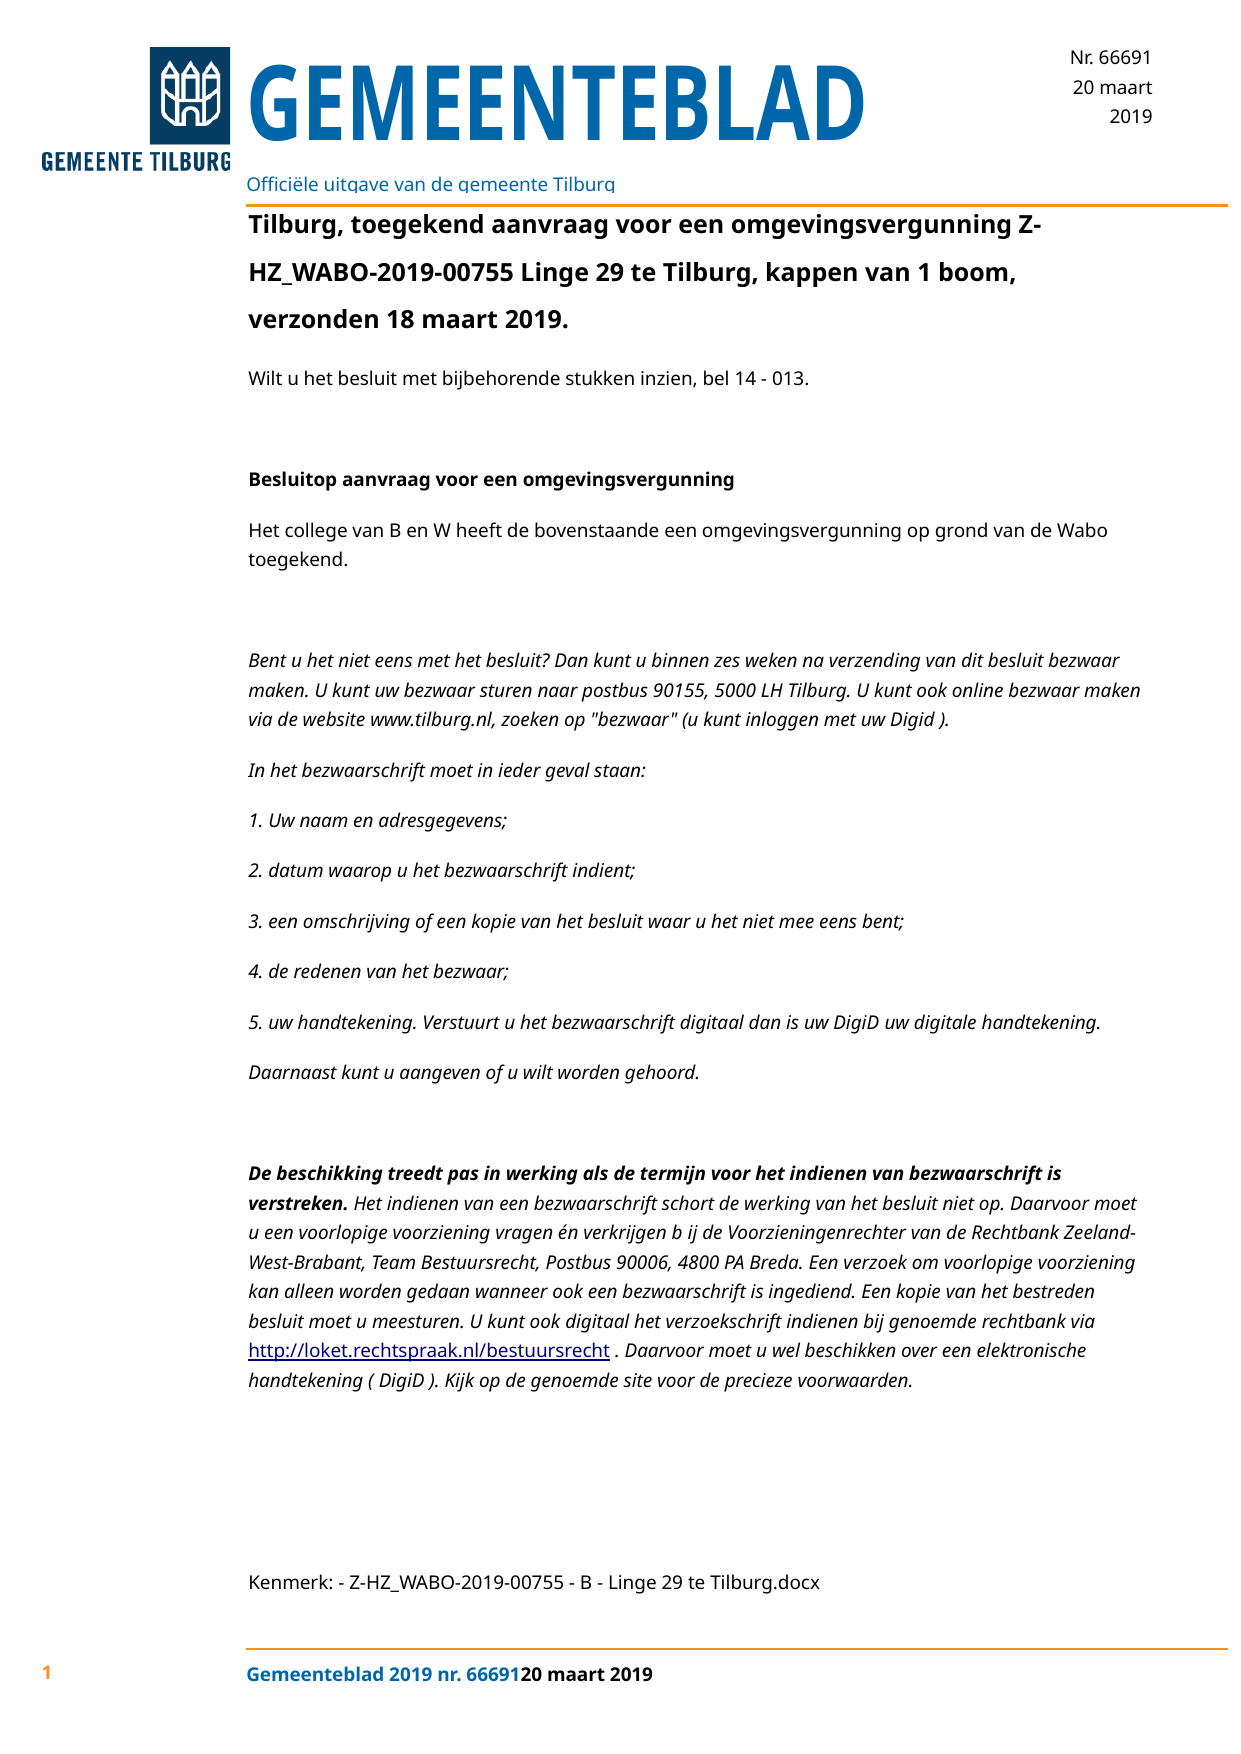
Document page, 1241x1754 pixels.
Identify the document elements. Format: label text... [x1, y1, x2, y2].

text Wilt u het besluit met bijbehorende stukken inzien, bel 14 - 013. [248, 366, 1152, 391]
text Het college van B en W heeft de bovenstaande een omgevingsvergunning op grond van de Wabo toegekend. [248, 517, 1152, 572]
text In het bezwaarschrift moet in ieder geval staan: [248, 757, 1152, 782]
text Daarnaast kunt u aangeven of u wilt worden gehoord. [248, 1059, 1152, 1085]
text 2. datum waarop u het bezwaarschrift indient; [248, 858, 1152, 883]
text 1. Uw naam en adresgegevens; [248, 807, 1152, 833]
picture [41, 47, 231, 172]
text Bent u het niet eens met het besluit? Dan kunt u binnen zes weken na verzending van dit besluit bezwaar maken. U kunt uw bezwaar sturen naar postbus 90155, 5000 LH Tilburg. U kunt ook online bezwaar maken via de website www.tilburg.nl, zoeken op "bezwaar" (u kunt inloggen met uw Digid ). [248, 647, 1152, 732]
text Besluitop aanvraag voor een omgevingsvergunning [248, 466, 1152, 492]
text Kenmerk: - Z-HZ_WABO-2019-00755 - B - Linge 29 te Tilburg.docx [248, 1569, 1152, 1594]
text 4. de redenen van het bezwaar; [248, 958, 1152, 984]
text De beschikking treedt pas in werking als de termijn voor het indienen van bezwaarschrift is verstreken. Het indienen van een bezwaarschrift schort de werking van het besluit niet op. Daarvoor moet u een voorlopige voorziening vragen én verkrijgen b ij de Voorzieningenrechter van de Rechtbank Zeeland-West-Brabant, Team Bestuursrecht, Postbus 90006, 4800 PA Breda. Een verzoek om voorlopige voorziening kan alleen worden gedaan wanneer ook een bezwaarschrift is ingediend. Een kopie van het bestreden besluit moet u meesturen. U kunt ook digitaal het verzoekschrift indienen bij genoemde rechtbank via http://loket.rechtspraak.nl/bestuursrecht . Daarvoor moet u wel beschikken over een elektronische handtekening ( DigiD ). Kijk op de genoemde site voor de precieze voorwaarden. [248, 1160, 1152, 1393]
text Tilburg, toegekend aanvraag voor een omgevingsvergunning Z-HZ_WABO-2019-00755 Linge 29 te Tilburg, kappen van 1 boom, verzonden 18 maart 2019. [248, 207, 1152, 336]
text 3. een omschrijving of een kopie van het besluit waar u het niet mee eens bent; [248, 908, 1152, 934]
text 5. uw handtekening. Verstuurt u het bezwaarschrift digitaal dan is uw DigiD uw digitale handtekening. [248, 1009, 1152, 1034]
